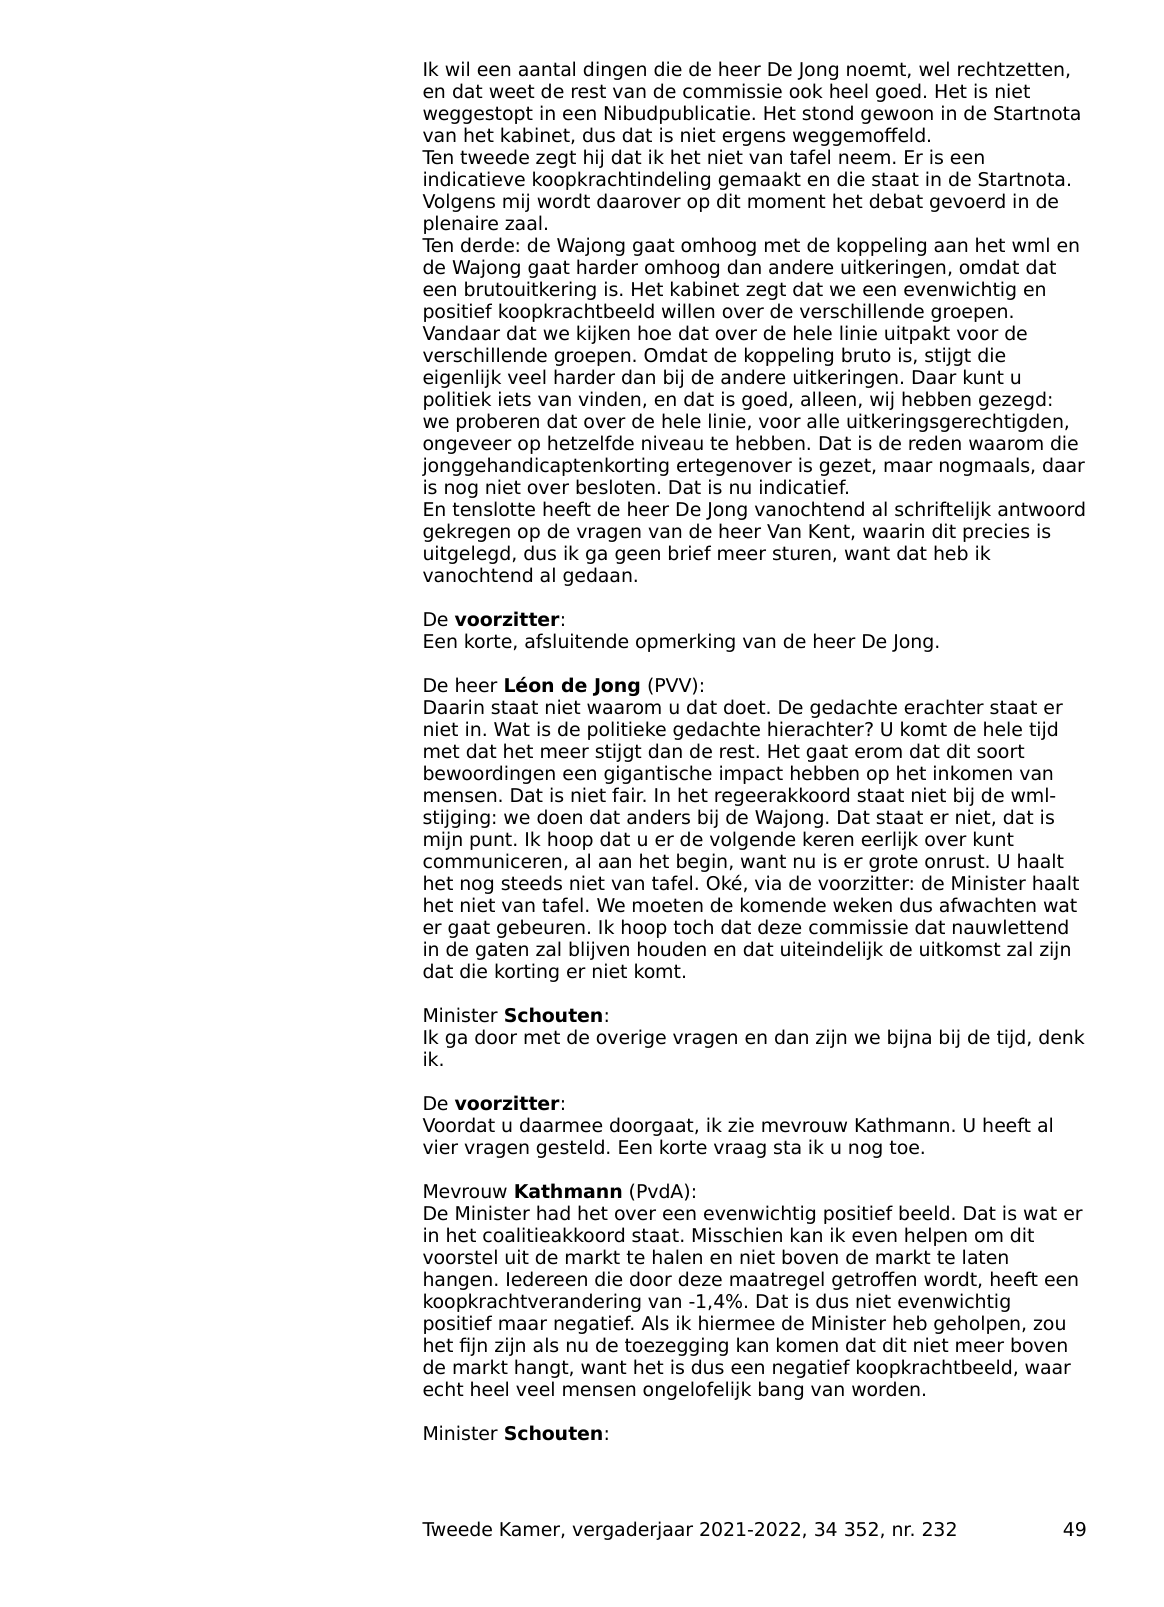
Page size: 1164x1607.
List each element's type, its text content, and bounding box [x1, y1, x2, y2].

text Ik wil een aantal dingen die de heer De Jong noemt, wel rechtzetten, en dat weet de rest van de commissie ook heel goed. Het is niet weggestopt in een Nibudpublicatie. Het stond gewoon in de Startnota van het kabinet, dus dat is niet ergens weggemoffeld. [422, 59, 1087, 147]
text Minister Schouten: [422, 1423, 1087, 1445]
text Ik ga door met de overige vragen en dan zijn we bijna bij de tijd, denk ik. [422, 1027, 1087, 1071]
text De voorzitter: [422, 609, 1087, 631]
text Daarin staat niet waarom u dat doet. De gedachte erachter staat er niet in. Wat is de politieke gedachte hierachter? U komt de hele tijd met dat het meer stijgt dan de rest. Het gaat erom dat dit soort bewoordingen een gigantische impact hebben op het inkomen van mensen. Dat is niet fair. In het regeerakkoord staat niet bij de wml-stijging: we doen dat anders bij de Wajong. Dat staat er niet, dat is mijn punt. Ik hoop dat u er de volgende keren eerlijk over kunt communiceren, al aan het begin, want nu is er grote onrust. U haalt het nog steeds niet van tafel. Oké, via de voorzitter: de Minister haalt het niet van tafel. We moeten de komende weken dus afwachten wat er gaat gebeuren. Ik hoop toch dat deze commissie dat nauwlettend in de gaten zal blijven houden en dat uiteindelijk de uitkomst zal zijn dat die korting er niet komt. [422, 697, 1087, 983]
text Ten derde: de Wajong gaat omhoog met de koppeling aan het wml en de Wajong gaat harder omhoog dan andere uitkeringen, omdat dat een brutouitkering is. Het kabinet zegt dat we een evenwichtig en positief koopkrachtbeeld willen over de verschillende groepen. Vandaar dat we kijken hoe dat over de hele linie uitpakt voor de verschillende groepen. Omdat de koppeling bruto is, stijgt die eigenlijk veel harder dan bij de andere uitkeringen. Daar kunt u politiek iets van vinden, en dat is goed, alleen, wij hebben gezegd: we proberen dat over de hele linie, voor alle uitkeringsgerechtigden, ongeveer op hetzelfde niveau te hebben. Dat is de reden waarom die jonggehandicaptenkorting ertegenover is gezet, maar nogmaals, daar is nog niet over besloten. Dat is nu indicatief. [422, 235, 1087, 499]
text Mevrouw Kathmann (PvdA): [422, 1181, 1087, 1203]
text De Minister had het over een evenwichtig positief beeld. Dat is wat er in het coalitieakkoord staat. Misschien kan ik even helpen om dit voorstel uit de markt te halen en niet boven de markt te laten hangen. Iedereen die door deze maatregel getroffen wordt, heeft een koopkrachtverandering van -1,4%. Dat is dus niet evenwichtig positief maar negatief. Als ik hiermee de Minister heb geholpen, zou het fijn zijn als nu de toezegging kan komen dat dit niet meer boven de markt hangt, want het is dus een negatief koopkrachtbeeld, waar echt heel veel mensen ongelofelijk bang van worden. [422, 1203, 1087, 1401]
text En tenslotte heeft de heer De Jong vanochtend al schriftelijk antwoord gekregen op de vragen van de heer Van Kent, waarin dit precies is uitgelegd, dus ik ga geen brief meer sturen, want dat heb ik vanochtend al gedaan. [422, 499, 1087, 587]
text Minister Schouten: [422, 1005, 1087, 1027]
text Voordat u daarmee doorgaat, ik zie mevrouw Kathmann. U heeft al vier vragen gesteld. Een korte vraag sta ik u nog toe. [422, 1115, 1087, 1159]
text Ten tweede zegt hij dat ik het niet van tafel neem. Er is een indicatieve koopkrachtindeling gemaakt en die staat in de Startnota. Volgens mij wordt daarover op dit moment het debat gevoerd in de plenaire zaal. [422, 147, 1087, 235]
text De heer Léon de Jong (PVV): [422, 675, 1087, 697]
text Een korte, afsluitende opmerking van de heer De Jong. [422, 631, 1087, 653]
text De voorzitter: [422, 1093, 1087, 1115]
